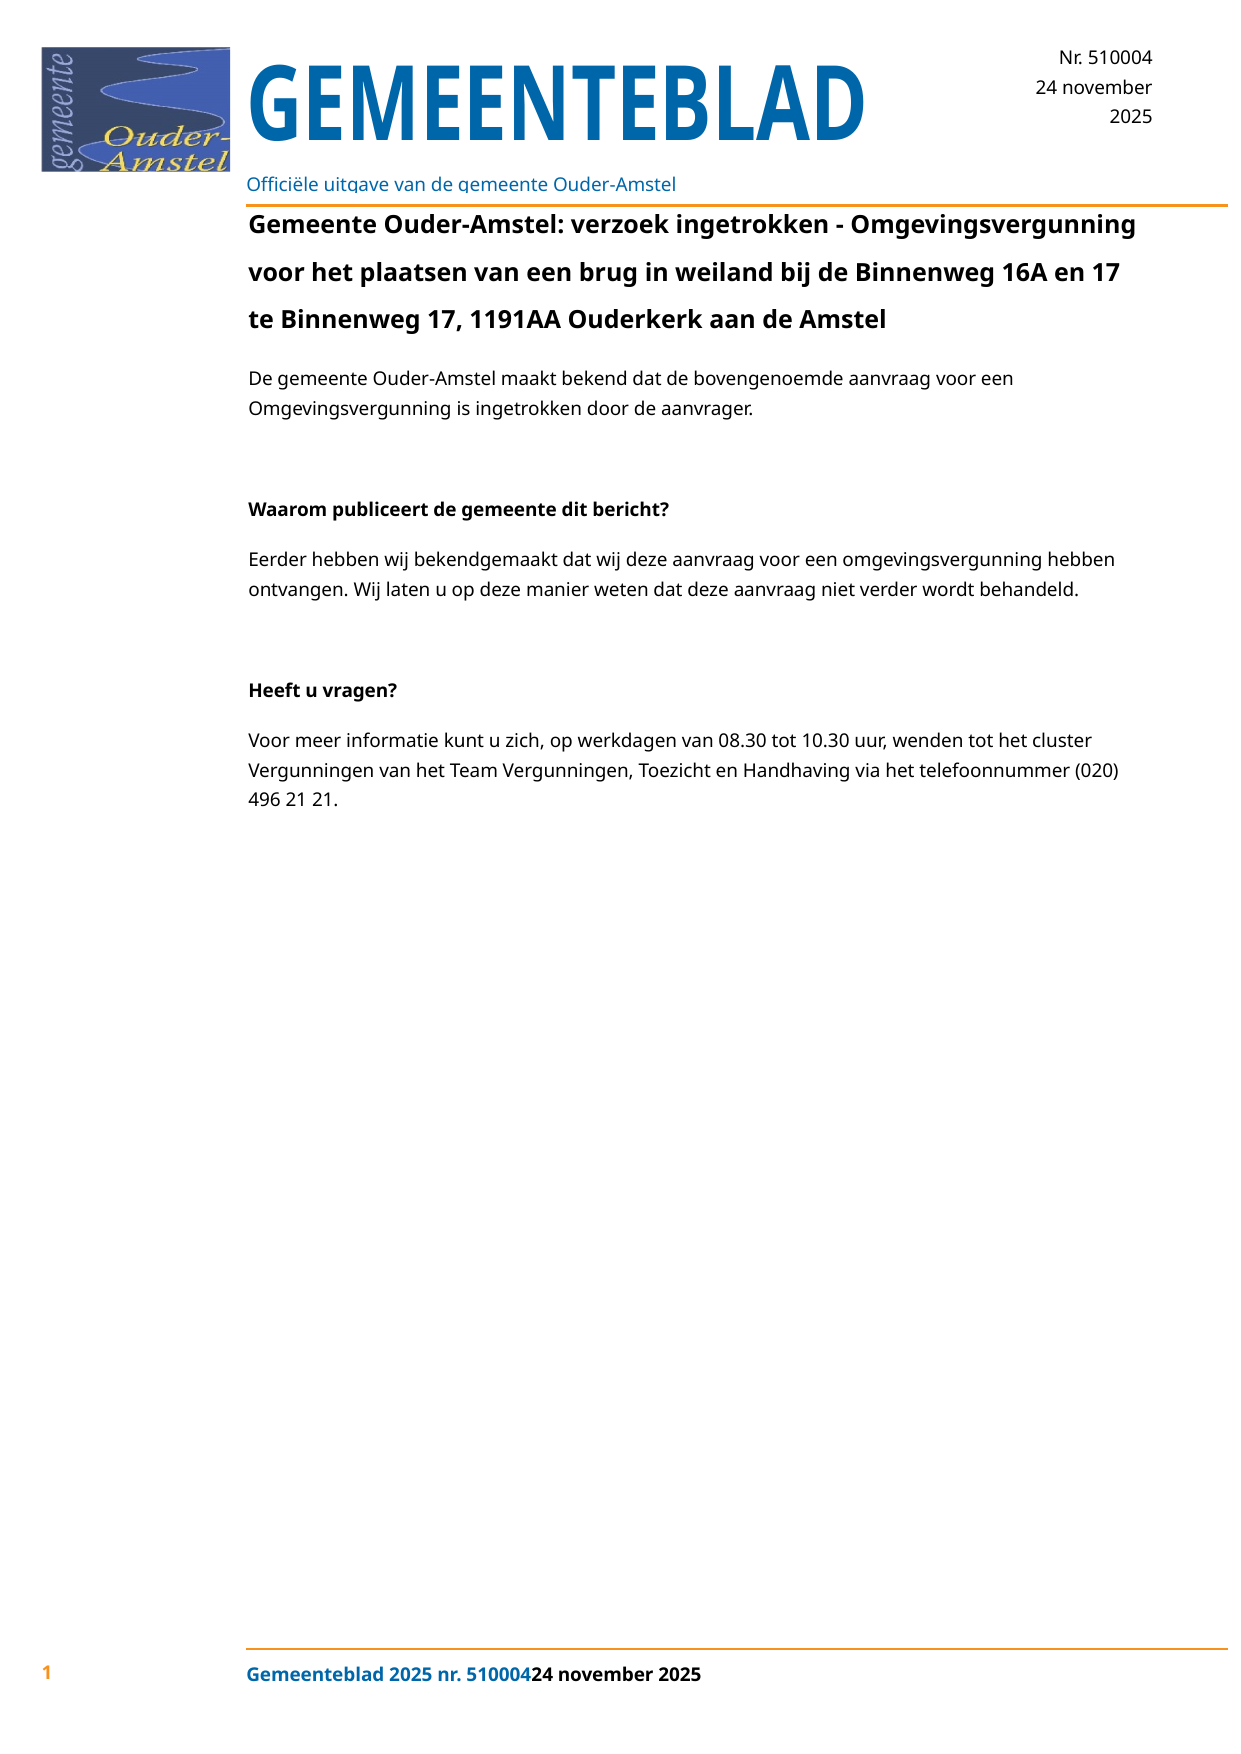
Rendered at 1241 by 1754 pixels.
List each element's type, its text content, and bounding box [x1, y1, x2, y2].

text Voor meer informatie kunt u zich, op werkdagen van 08.30 tot 10.30 uur, wenden tot het cluster Vergunningen van het Team Vergunningen, Toezicht en Handhaving via het telefoonnummer (020) 496 21 21. [248, 727, 1152, 812]
text Gemeente Ouder-Amstel: verzoek ingetrokken - Omgevingsvergunning voor het plaatsen van een brug in weiland bij de Binnenweg 16A en 17 te Binnenweg 17, 1191AA Ouderkerk aan de Amstel [248, 207, 1152, 336]
text De gemeente Ouder-Amstel maakt bekend dat de bovengenoemde aanvraag voor een Omgevingsvergunning is ingetrokken door de aanvrager. [248, 366, 1152, 421]
picture [41, 47, 231, 172]
text Eerder hebben wij bekendgemaakt dat wij deze aanvraag voor een omgevingsvergunning hebben ontvangen. Wij laten u op deze manier weten dat deze aanvraag niet verder wordt behandeld. [248, 546, 1152, 602]
text Heeft u vragen? [248, 677, 1152, 702]
text Waarom publiceert de gemeente dit bericht? [248, 496, 1152, 522]
